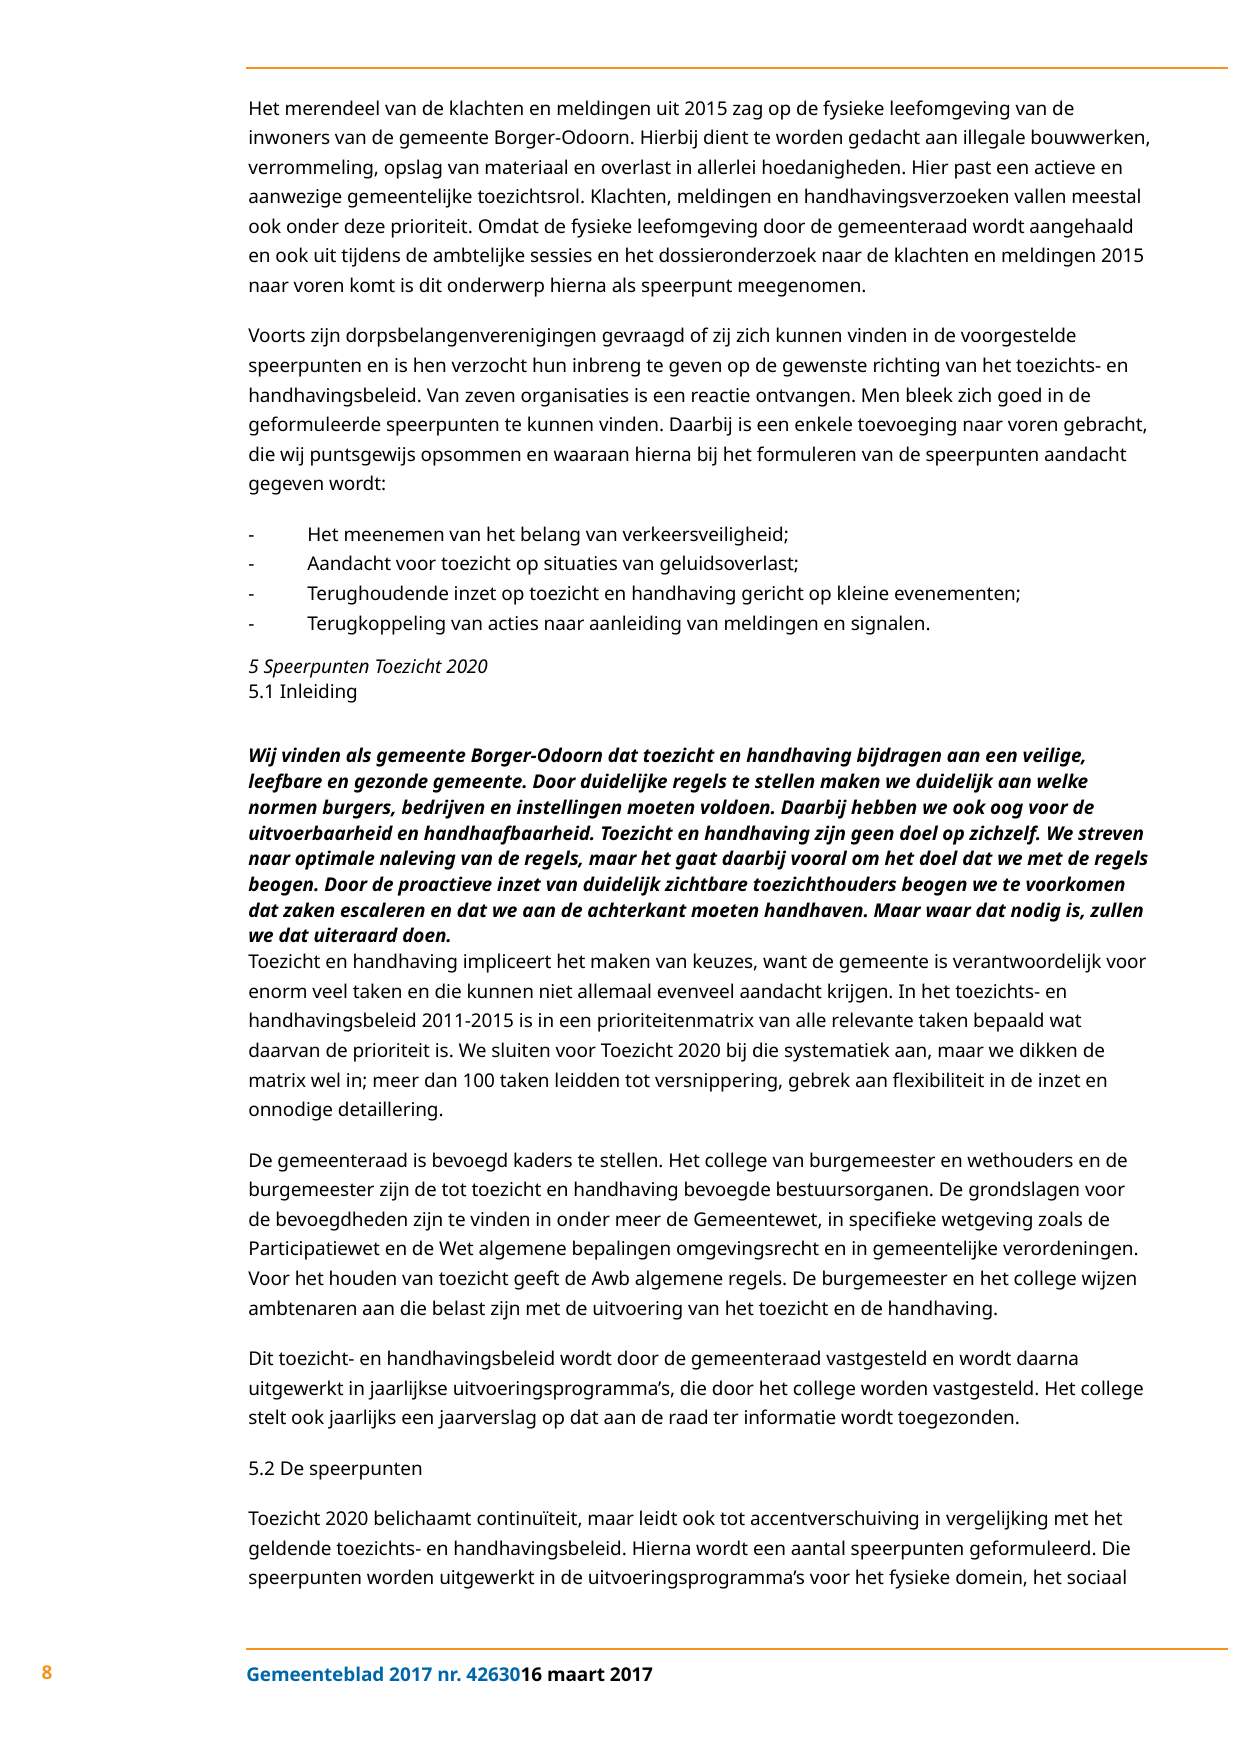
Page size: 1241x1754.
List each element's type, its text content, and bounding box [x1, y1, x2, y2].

text Toezicht en handhaving impliceert het maken van keuzes, want de gemeente is verantwoordelijk voor enorm veel taken en die kunnen niet allemaal evenveel aandacht krijgen. In het toezichts- en handhavingsbeleid 2011-2015 is in een prioriteitenmatrix van alle relevante taken bepaald wat daarvan de prioriteit is. We sluiten voor Toezicht 2020 bij die systematiek aan, maar we dikken de matrix wel in; meer dan 100 taken leidden tot versnippering, gebrek aan flexibiliteit in de inzet en onnodige detaillering. [248, 948, 1152, 1122]
text 5.2 De speerpunten [248, 1455, 1152, 1480]
text Toezicht 2020 belichaamt continuïteit, maar leidt ook tot accentverschuiving in vergelijking met het geldende toezichts- en handhavingsbeleid. Hierna wordt een aantal speerpunten geformuleerd. Die speerpunten worden uitgewerkt in de uitvoeringsprogramma’s voor het fysieke domein, het sociaal [248, 1505, 1152, 1590]
text Het merendeel van de klachten en meldingen uit 2015 zag op de fysieke leefomgeving van de inwoners van de gemeente Borger-Odoorn. Hierbij dient te worden gedacht aan illegale bouwwerken, verrommeling, opslag van materiaal en overlast in allerlei hoedanigheden. Hier past een actieve en aanwezige gemeentelijke toezichtsrol. Klachten, meldingen en handhavingsverzoeken vallen meestal ook onder deze prioriteit. Omdat de fysieke leefomgeving door de gemeenteraad wordt aangehaald en ook uit tijdens de ambtelijke sessies en het dossieronderzoek naar de klachten en meldingen 2015 naar voren komt is dit onderwerp hierna als speerpunt meegenomen. [248, 95, 1152, 298]
picture [41, 47, 231, 172]
text De gemeenteraad is bevoegd kaders te stellen. Het college van burgemeester en wethouders en de burgemeester zijn de tot toezicht en handhaving bevoegde bestuursorganen. De grondslagen voor de bevoegdheden zijn te vinden in onder meer de Gemeentewet, in specifieke wetgeving zoals de Participatiewet en de Wet algemene bepalingen omgevingsrecht en in gemeentelijke verordeningen. Voor het houden van toezicht geeft de Awb algemene regels. De burgemeester en het college wijzen ambtenaren aan die belast zijn met de uitvoering van het toezicht en de handhaving. [248, 1147, 1152, 1320]
text Dit toezicht- en handhavingsbeleid wordt door de gemeenteraad vastgesteld en wordt daarna uitgewerkt in jaarlijkse uitvoeringsprogramma’s, die door het college worden vastgesteld. Het college stelt ook jaarlijks een jaarverslag op dat aan de raad ter informatie wordt toegezonden. [248, 1345, 1152, 1430]
list Het meenemen van het belang van verkeersveiligheid; [248, 521, 1152, 547]
list Aandacht voor toezicht op situaties van geluidsoverlast; [248, 551, 1152, 576]
list Terugkoppeling van acties naar aanleiding van meldingen en signalen. [248, 610, 1152, 636]
text Wij vinden als gemeente Borger-Odoorn dat toezicht en handhaving bijdragen aan een veilige, leefbare en gezonde gemeente. Door duidelijke regels te stellen maken we duidelijk aan welke normen burgers, bedrijven en instellingen moeten voldoen. Daarbij hebben we ook oog voor de uitvoerbaarheid en handhaafbaarheid. Toezicht en handhaving zijn geen doel op zichzelf. We streven naar optimale naleving van de regels, maar het gaat daarbij vooral om het doel dat we met de regels beogen. Door de proactieve inzet van duidelijk zichtbare toezichthouders beogen we te voorkomen dat zaken escaleren en dat we aan de achterkant moeten handhaven. Maar waar dat nodig is, zullen we dat uiteraard doen. [248, 743, 1152, 948]
text Voorts zijn dorpsbelangenverenigingen gevraagd of zij zich kunnen vinden in de voorgestelde speerpunten en is hen verzocht hun inbreng te geven op de gewenste richting van het toezichts- en handhavingsbeleid. Van zeven organisaties is een reactie ontvangen. Men bleek zich goed in de geformuleerde speerpunten te kunnen vinden. Daarbij is een enkele toevoeging naar voren gebracht, die wij puntsgewijs opsommen en waaraan hierna bij het formuleren van de speerpunten aandacht gegeven wordt: [248, 323, 1152, 496]
list Terughoudende inzet op toezicht en handhaving gericht op kleine evenementen; [248, 580, 1152, 606]
text 5.1 Inleiding [248, 679, 1152, 704]
text 5 Speerpunten Toezicht 2020 [248, 653, 1152, 679]
